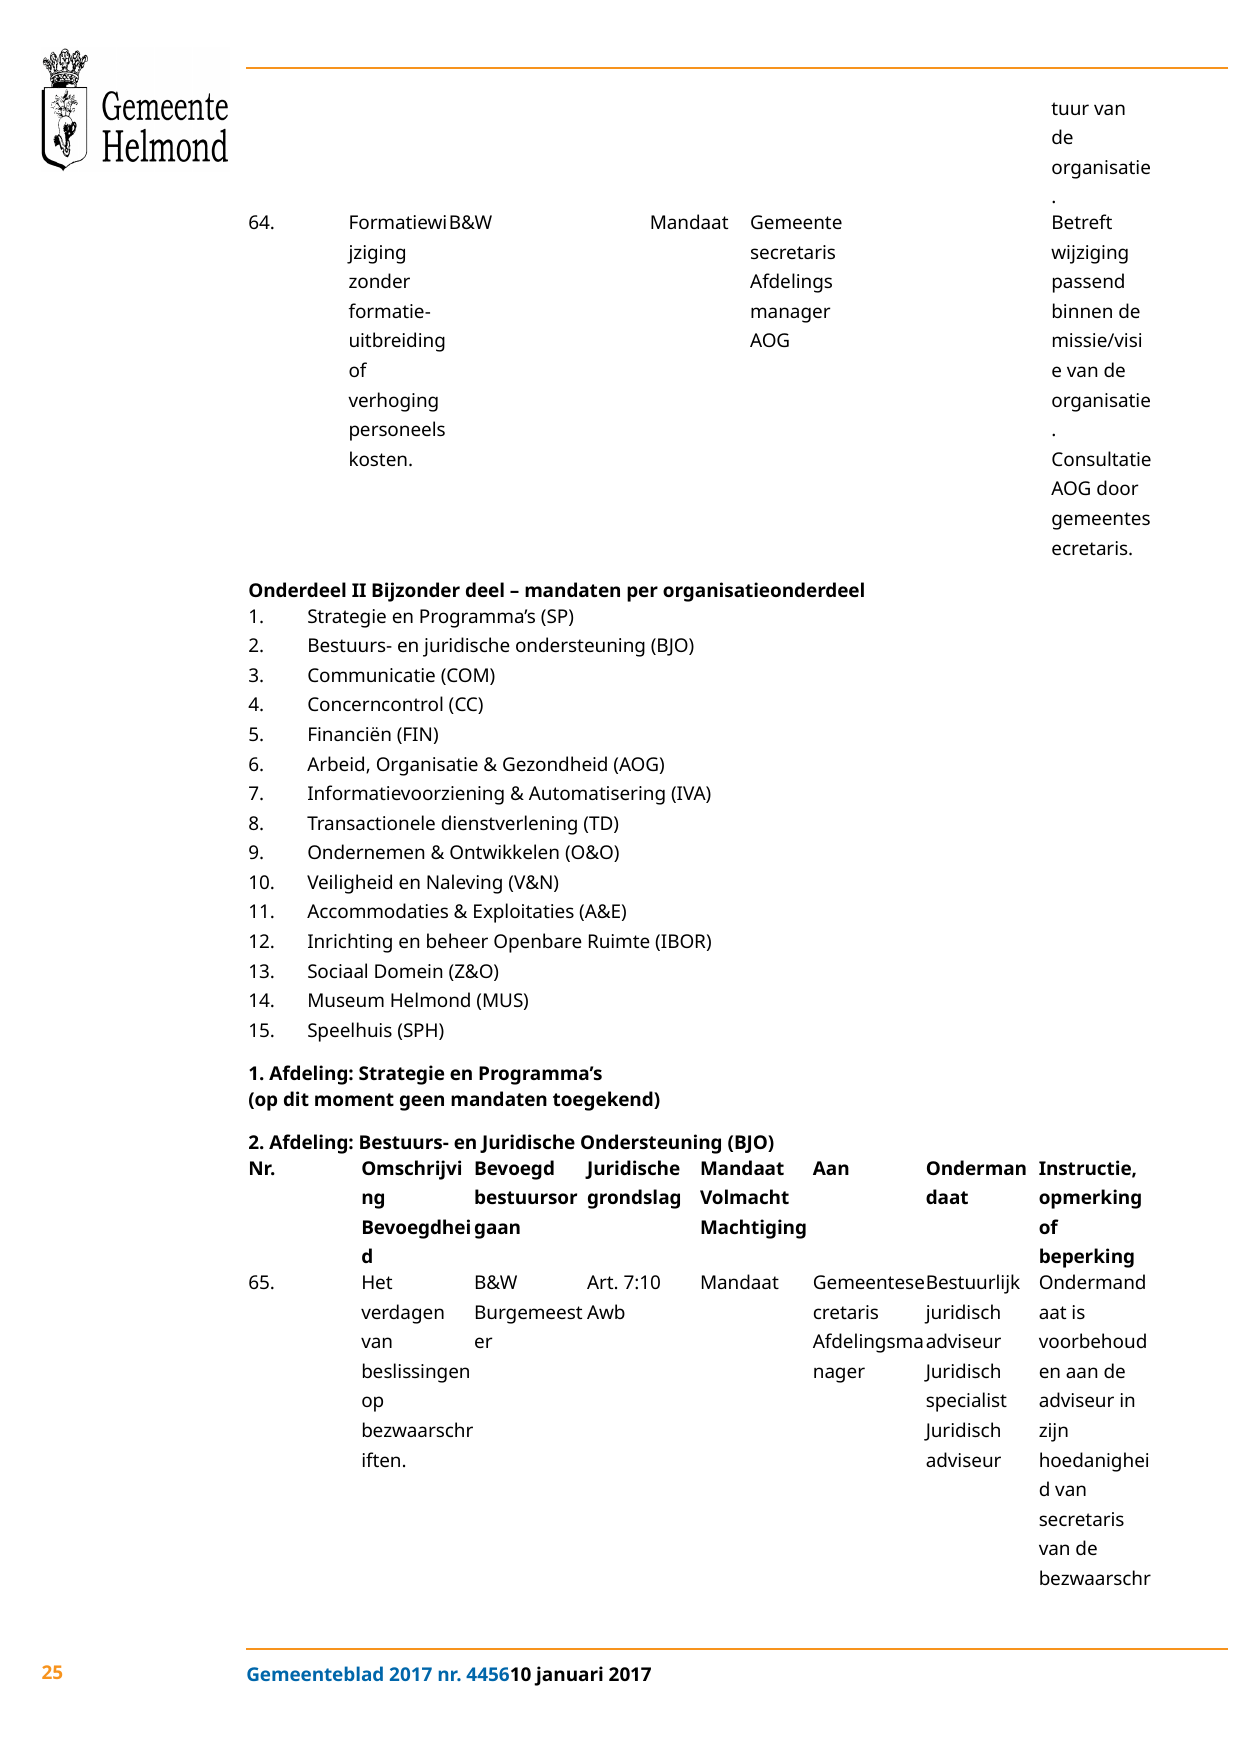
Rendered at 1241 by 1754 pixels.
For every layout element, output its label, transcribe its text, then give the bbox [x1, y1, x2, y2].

list Ondernemen & Ontwikkelen (O&O) [248, 839, 1152, 865]
table_header Juridische grondslag [587, 1155, 700, 1269]
table_cell tuur van de organisatie. [1051, 95, 1152, 209]
table_header Instructie, opmerking of beperking [1039, 1155, 1152, 1269]
table_cell Ondermandaat is voorbehouden aan de adviseur in zijn hoedanigheid van secretaris van de bezwaarschr [1039, 1269, 1152, 1591]
table_cell B&W Burgemeester [474, 1269, 587, 1591]
list Speelhuis (SPH) [248, 1017, 1152, 1043]
list Bestuurs- en juridische ondersteuning (BJO) [248, 632, 1152, 658]
table_cell Bestuurlijk juridisch adviseur Juridisch specialist Juridisch adviseur [926, 1269, 1038, 1591]
table_cell [850, 209, 1051, 560]
text 2. Afdeling: Bestuurs- en Juridische Ondersteuning (BJO) [248, 1129, 1152, 1155]
table_cell Mandaat [650, 209, 750, 560]
list Strategie en Programma’s (SP) [248, 603, 1152, 629]
list Communicatie (COM) [248, 662, 1152, 688]
table_cell Formatiewijziging zonder formatie-uitbreiding of verhoging personeelskosten. [348, 209, 449, 560]
table_cell 64. [248, 209, 348, 560]
table_header Omschrijving Bevoegdheid [361, 1155, 474, 1269]
table_cell [348, 95, 449, 209]
table_header Bevoegd bestuursorgaan [474, 1155, 587, 1269]
table_cell B&W [449, 209, 549, 560]
text Onderdeel II Bijzonder deel – mandaten per organisatieonderdeel [248, 577, 1152, 603]
text 1. Afdeling: Strategie en Programma’s [248, 1060, 1152, 1086]
table_cell [549, 209, 649, 560]
table_cell Art. 7:10 Awb [587, 1269, 700, 1591]
table_cell Mandaat [700, 1269, 813, 1591]
list Accommodaties & Exploitaties (A&E) [248, 899, 1152, 924]
table_header Nr. [248, 1155, 361, 1269]
table_cell Gemeentesecretaris Afdelingsmanager AOG [750, 209, 850, 560]
table_cell [850, 95, 1051, 209]
table_header Mandaat Volmacht Machtiging [700, 1155, 813, 1269]
table_cell [650, 95, 750, 209]
table_cell Gemeentesecretaris Afdelingsmanager [813, 1269, 926, 1591]
list Arbeid, Organisatie & Gezondheid (AOG) [248, 751, 1152, 777]
list Financiën (FIN) [248, 721, 1152, 747]
table_cell [449, 95, 549, 209]
text (op dit moment geen mandaten toegekend) [248, 1086, 1152, 1112]
list Veiligheid en Naleving (V&N) [248, 869, 1152, 895]
list Museum Helmond (MUS) [248, 987, 1152, 1013]
list Inrichting en beheer Openbare Ruimte (IBOR) [248, 928, 1152, 954]
table_cell [248, 95, 348, 209]
table_header Aan [813, 1155, 926, 1269]
list Concerncontrol (CC) [248, 692, 1152, 717]
table_cell Het verdagen van beslissingen op bezwaarschriften. [361, 1269, 474, 1591]
list Informatievoorziening & Automatisering (IVA) [248, 780, 1152, 806]
list Sociaal Domein (Z&O) [248, 958, 1152, 984]
table_cell 65. [248, 1269, 361, 1591]
picture [41, 47, 231, 172]
list Transactionele dienstverlening (TD) [248, 810, 1152, 836]
table_header Ondermandaat [926, 1155, 1038, 1269]
table_cell [549, 95, 649, 209]
table_cell Betreft wijziging passend binnen de missie/visie van de organisatie. Consultatie AOG door gemeentesecretaris. [1051, 209, 1152, 560]
table_cell [750, 95, 850, 209]
